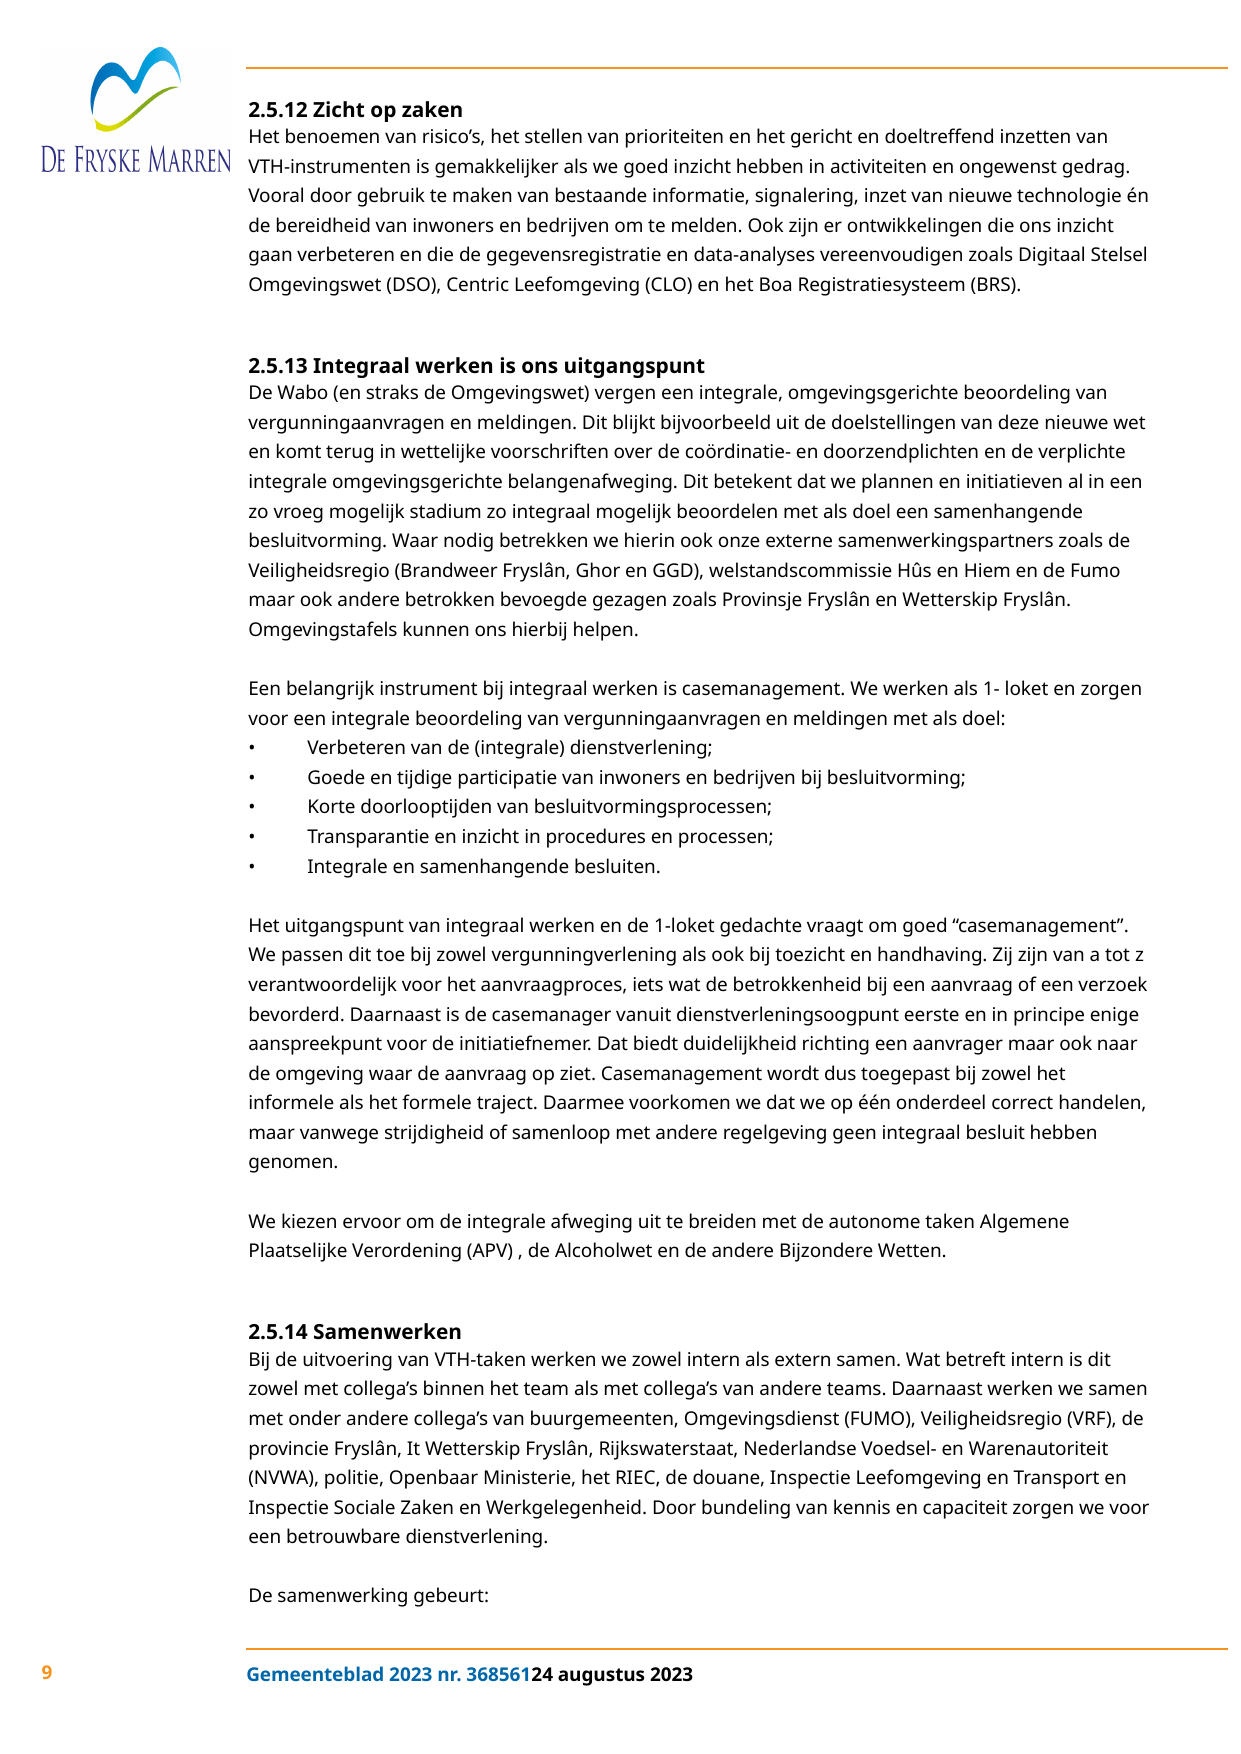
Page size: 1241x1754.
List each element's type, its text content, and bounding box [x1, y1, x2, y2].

picture [41, 47, 231, 172]
text Bij de uitvoering van VTH-taken werken we zowel intern als extern samen. Wat betreft intern is dit zowel met collega’s binnen het team als met collega’s van andere teams. Daarnaast werken we samen met onder andere collega’s van buurgemeenten, Omgevingsdienst (FUMO), Veiligheidsregio (VRF), de provincie Fryslân, It Wetterskip Fryslân, Rijkswaterstaat, Nederlandse Voedsel- en Warenautoriteit (NVWA), politie, Openbaar Ministerie, het RIEC, de douane, Inspectie Leefomgeving en Transport en Inspectie Sociale Zaken en Werkgelegenheid. Door bundeling van kennis en capaciteit zorgen we voor een betrouwbare dienstverlening. [248, 1346, 1152, 1549]
list Transparantie en inzicht in procedures en processen; [248, 823, 1152, 849]
text Het uitgangspunt van integraal werken en de 1-loket gedachte vraagt om goed “casemanagement”. We passen dit toe bij zowel vergunningverlening als ook bij toezicht en handhaving. Zij zijn van a tot z verantwoordelijk voor het aanvraagproces, iets wat de betrokkenheid bij een aanvraag of een verzoek bevorderd. Daarnaast is de casemanager vanuit dienstverleningsoogpunt eerste en in principe enige aanspreekpunt voor de initiatiefnemer. Dat biedt duidelijkheid richting een aanvrager maar ook naar de omgeving waar de aanvraag op ziet. Casemanagement wordt dus toegepast bij zowel het informele als het formele traject. Daarmee voorkomen we dat we op één onderdeel correct handelen, maar vanwege strijdigheid of samenloop met andere regelgeving geen integraal besluit hebben genomen. [248, 912, 1152, 1174]
text 2.5.12 Zicht op zaken [248, 95, 1152, 123]
text De samenwerking gebeurt: [248, 1583, 1152, 1608]
text Het benoemen van risico’s, het stellen van prioriteiten en het gericht en doeltreffend inzetten van VTH-instrumenten is gemakkelijker als we goed inzicht hebben in activiteiten en ongewenst gedrag. Vooral door gebruik te maken van bestaande informatie, signalering, inzet van nieuwe technologie én de bereidheid van inwoners en bedrijven om te melden. Ook zijn er ontwikkelingen die ons inzicht gaan verbeteren en die de gegevensregistratie en data-analyses vereenvoudigen zoals Digitaal Stelsel Omgevingswet (DSO), Centric Leefomgeving (CLO) en het Boa Registratiesysteem (BRS). [248, 123, 1152, 297]
text 2.5.14 Samenwerken [248, 1317, 1152, 1346]
list Integrale en samenhangende besluiten. [248, 853, 1152, 879]
list Goede en tijdige participatie van inwoners en bedrijven bij besluitvorming; [248, 764, 1152, 790]
text 2.5.13 Integraal werken is ons uitgangspunt [248, 351, 1152, 379]
text Een belangrijk instrument bij integraal werken is casemanagement. We werken als 1- loket en zorgen voor een integrale beoordeling van vergunningaanvragen en meldingen met als doel: [248, 675, 1152, 731]
list Verbeteren van de (integrale) dienstverlening; [248, 734, 1152, 760]
list Korte doorlooptijden van besluitvormingsprocessen; [248, 794, 1152, 819]
text We kiezen ervoor om de integrale afweging uit te breiden met de autonome taken Algemene Plaatselijke Verordening (APV) , de Alcoholwet en de andere Bijzondere Wetten. [248, 1208, 1152, 1263]
text De Wabo (en straks de Omgevingswet) vergen een integrale, omgevingsgerichte beoordeling van vergunningaanvragen en meldingen. Dit blijkt bijvoorbeeld uit de doelstellingen van deze nieuwe wet en komt terug in wettelijke voorschriften over de coördinatie- en doorzendplichten en de verplichte integrale omgevingsgerichte belangenafweging. Dit betekent dat we plannen en initiatieven al in een zo vroeg mogelijk stadium zo integraal mogelijk beoordelen met als doel een samenhangende besluitvorming. Waar nodig betrekken we hierin ook onze externe samenwerkingspartners zoals de Veiligheidsregio (Brandweer Fryslân, Ghor en GGD), welstandscommissie Hûs en Hiem en de Fumo maar ook andere betrokken bevoegde gezagen zoals Provinsje Fryslân en Wetterskip Fryslân. Omgevingstafels kunnen ons hierbij helpen. [248, 379, 1152, 642]
